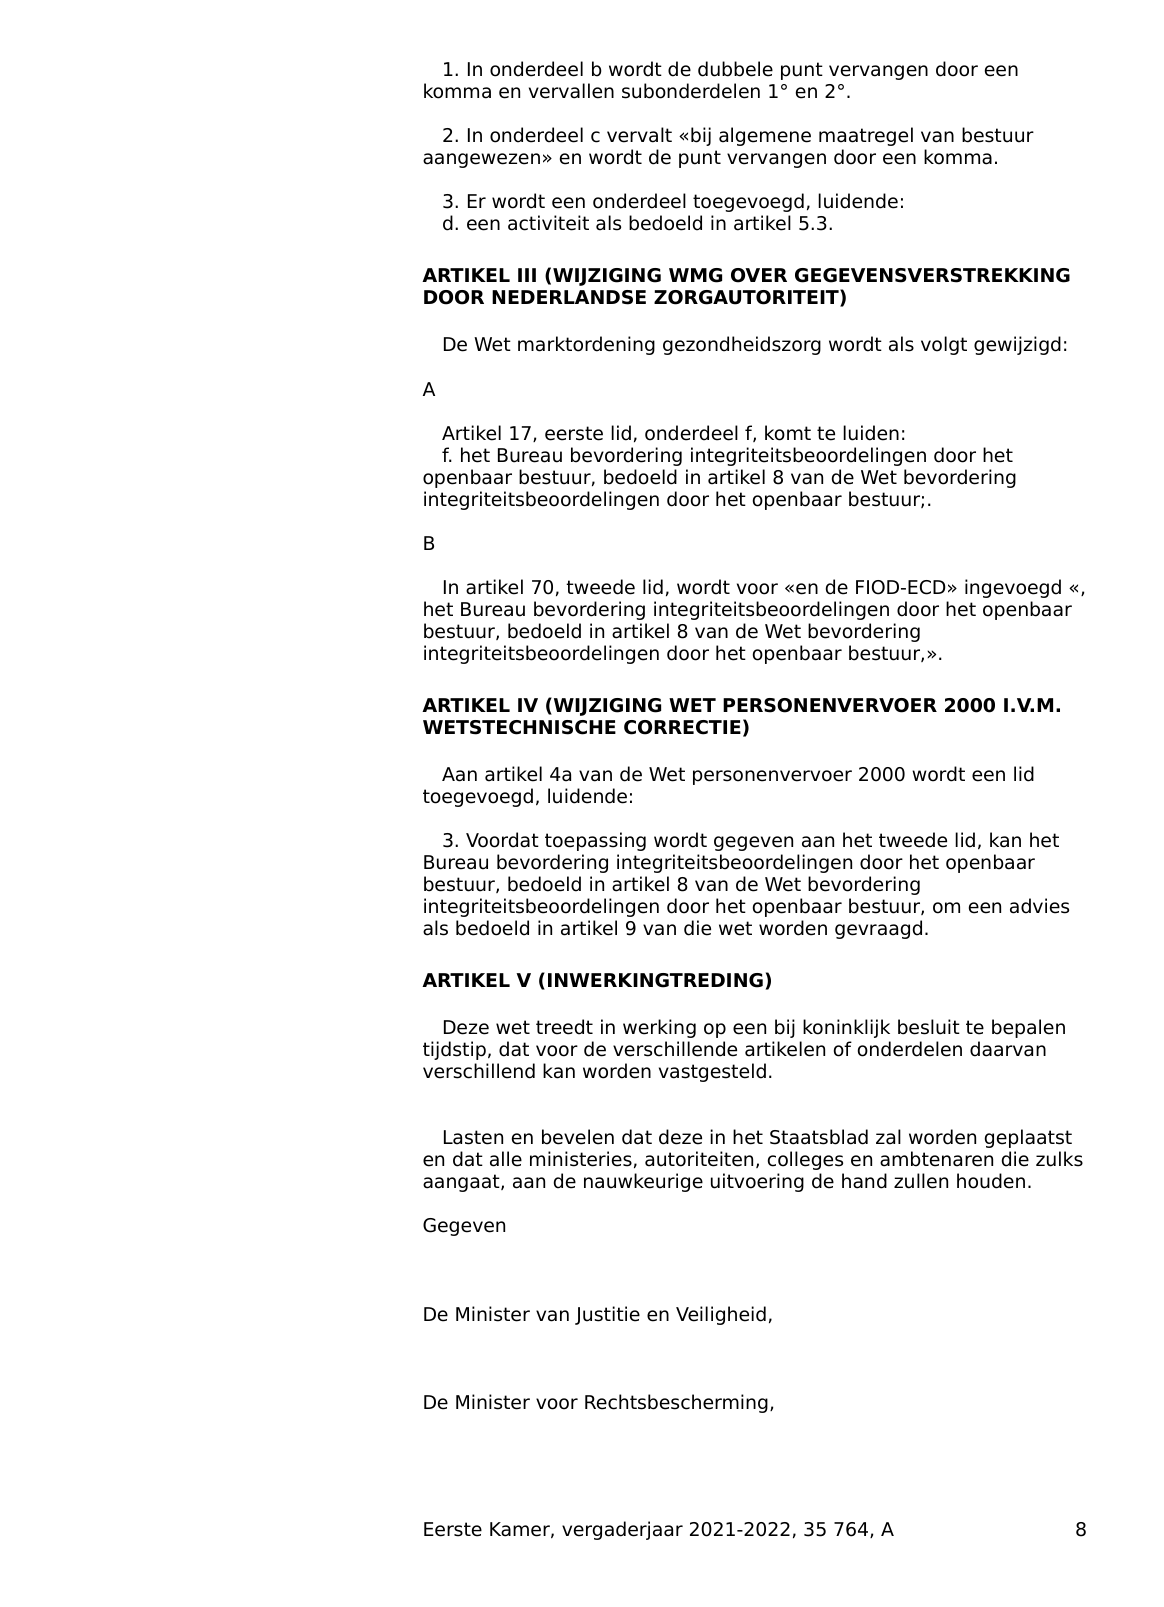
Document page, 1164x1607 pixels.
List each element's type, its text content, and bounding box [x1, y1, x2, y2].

text Aan artikel 4a van de Wet personenvervoer 2000 wordt een lid toegevoegd, luidende: [422, 764, 1087, 808]
text A [422, 378, 1087, 400]
text De Minister voor Rechtsbescherming, [422, 1392, 1087, 1414]
text De Minister van Justitie en Veiligheid, [422, 1304, 1087, 1326]
text 3. Er wordt een onderdeel toegevoegd, luidende: [422, 191, 1087, 213]
text Lasten en bevelen dat deze in het Staatsblad zal worden geplaatst en dat alle ministeries, autoriteiten, colleges en ambtenaren die zulks aangaat, aan de nauwkeurige uitvoering de hand zullen houden. [422, 1127, 1087, 1193]
text d. een activiteit als bedoeld in artikel 5.3. [422, 213, 1087, 235]
text Artikel 17, eerste lid, onderdeel f, komt te luiden: [422, 423, 1087, 444]
text B [422, 533, 1087, 555]
subtitle ARTIKEL IV (WIJZIGING WET PERSONENVERVOER 2000 I.V.M. WETSTECHNISCHE CORRECTIE) [422, 695, 1087, 739]
text In artikel 70, tweede lid, wordt voor «en de FIOD-ECD» ingevoegd «, het Bureau bevordering integriteitsbeoordelingen door het openbaar bestuur, bedoeld in artikel 8 van de Wet bevordering integriteitsbeoordelingen door het openbaar bestuur,». [422, 577, 1087, 665]
subtitle ARTIKEL V (INWERKINGTREDING) [422, 970, 1087, 992]
text De Wet marktordening gezondheidszorg wordt als volgt gewijzigd: [422, 334, 1087, 356]
text 2. In onderdeel c vervalt «bij algemene maatregel van bestuur aangewezen» en wordt de punt vervangen door een komma. [422, 125, 1087, 169]
text f. het Bureau bevordering integriteitsbeoordelingen door het openbaar bestuur, bedoeld in artikel 8 van de Wet bevordering integriteitsbeoordelingen door het openbaar bestuur;. [422, 444, 1087, 511]
text Deze wet treedt in werking op een bij koninklijk besluit te bepalen tijdstip, dat voor de verschillende artikelen of onderdelen daarvan verschillend kan worden vastgesteld. [422, 1017, 1087, 1083]
subtitle ARTIKEL III (WIJZIGING WMG OVER GEGEVENSVERSTREKKING DOOR NEDERLANDSE ZORGAUTORITEIT) [422, 265, 1087, 309]
text 3. Voordat toepassing wordt gegeven aan het tweede lid, kan het Bureau bevordering integriteitsbeoordelingen door het openbaar bestuur, bedoeld in artikel 8 van de Wet bevordering integriteitsbeoordelingen door het openbaar bestuur, om een advies als bedoeld in artikel 9 van die wet worden gevraagd. [422, 830, 1087, 940]
text Gegeven [422, 1215, 1087, 1237]
text 1. In onderdeel b wordt de dubbele punt vervangen door een komma en vervallen subonderdelen 1° en 2°. [422, 59, 1087, 103]
